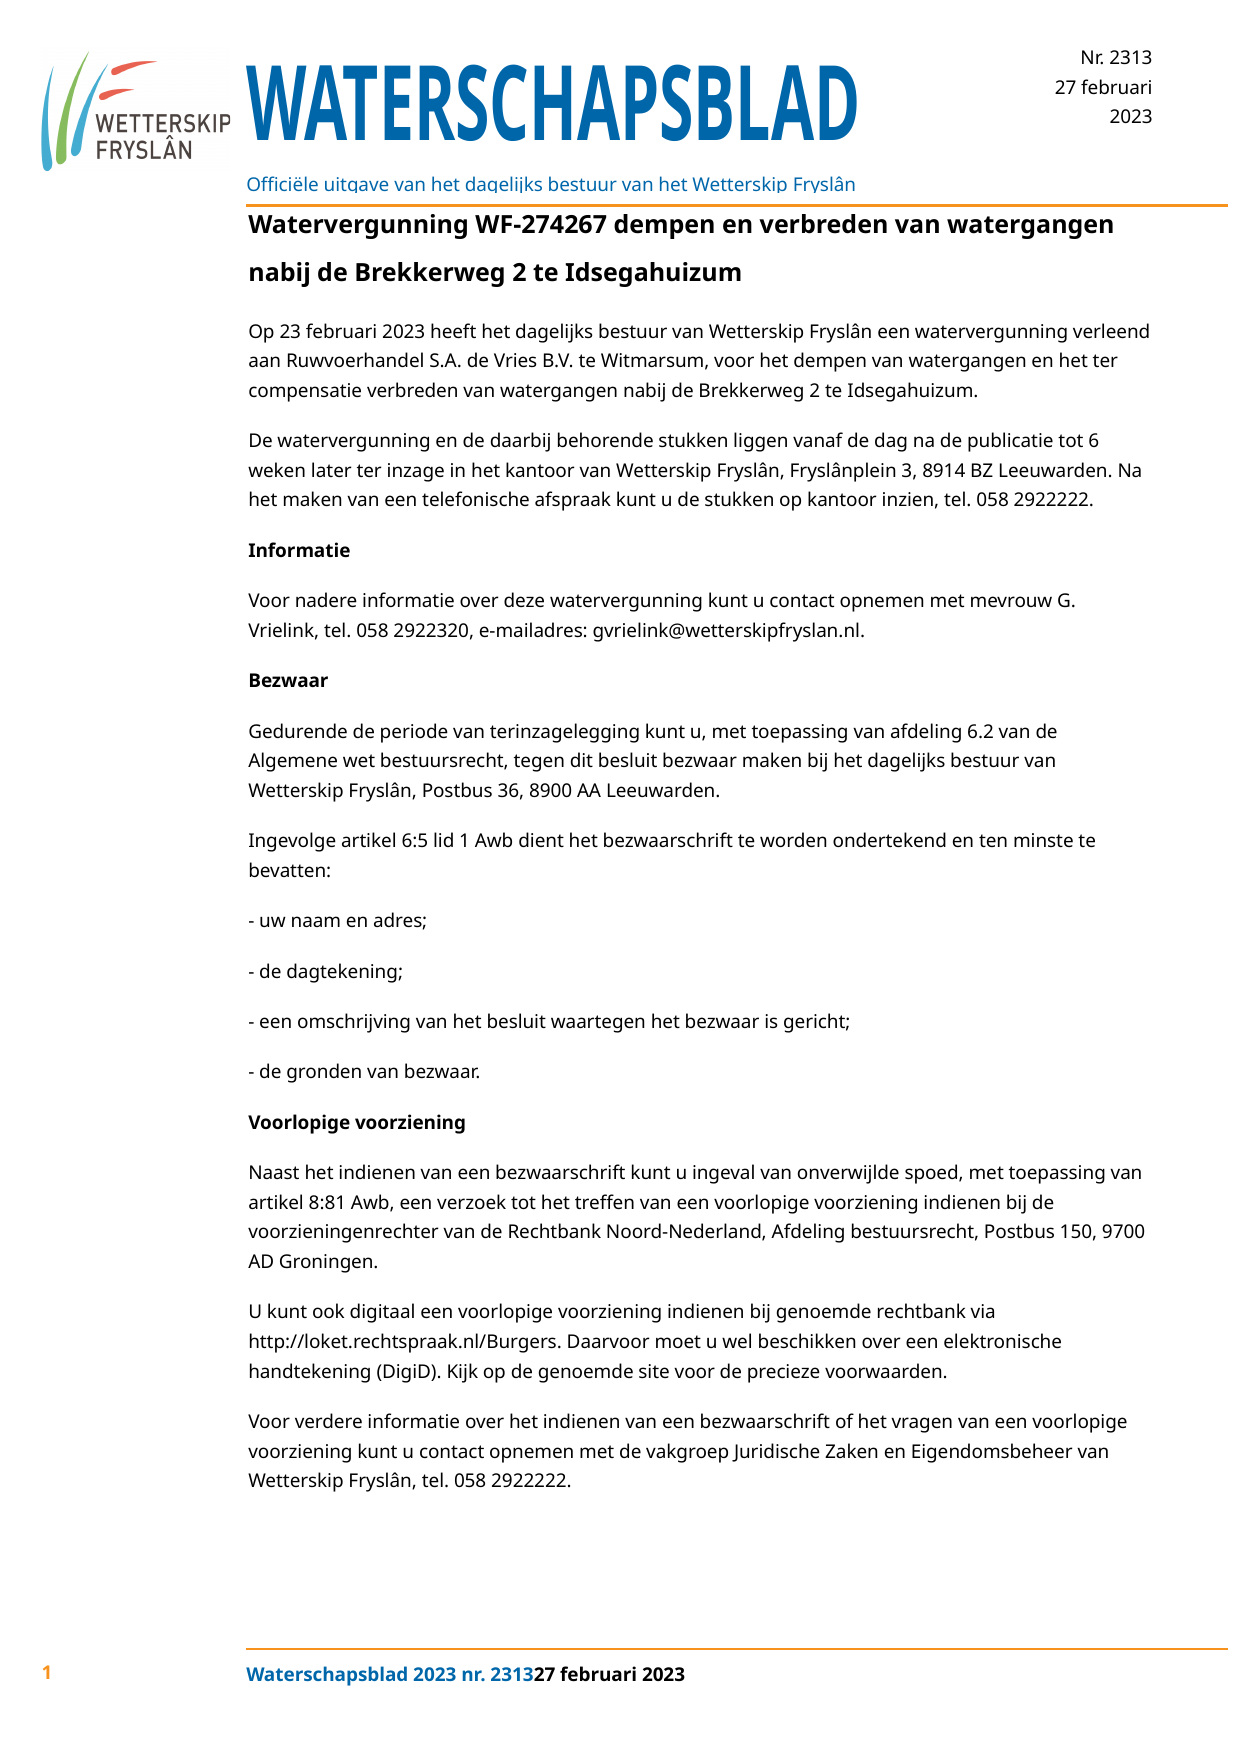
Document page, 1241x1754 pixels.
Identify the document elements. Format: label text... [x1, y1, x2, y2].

text U kunt ook digitaal een voorlopige voorziening indienen bij genoemde rechtbank via http://loket.rechtspraak.nl/Burgers. Daarvoor moet u wel beschikken over een elektronische handtekening (DigiD). Kijk op de genoemde site voor de precieze voorwaarden. [248, 1299, 1152, 1384]
text Bezwaar [248, 667, 1152, 693]
text Ingevolge artikel 6:5 lid 1 Awb dient het bezwaarschrift te worden ondertekend en ten minste te bevatten: [248, 827, 1152, 883]
text - uw naam en adres; [248, 907, 1152, 933]
text - de gronden van bezwaar. [248, 1059, 1152, 1084]
text Informatie [248, 537, 1152, 563]
text - de dagtekening; [248, 958, 1152, 984]
text Op 23 februari 2023 heeft het dagelijks bestuur van Wetterskip Fryslân een watervergunning verleend aan Ruwvoerhandel S.A. de Vries B.V. te Witmarsum, voor het dempen van watergangen en het ter compensatie verbreden van watergangen nabij de Brekkerweg 2 te Idsegahuizum. [248, 318, 1152, 403]
text Voor nadere informatie over deze watervergunning kunt u contact opnemen met mevrouw G. Vrielink, tel. 058 2922320, e-mailadres: gvrielink@wetterskipfryslan.nl. [248, 587, 1152, 643]
text Gedurende de periode van terinzagelegging kunt u, met toepassing van afdeling 6.2 van de Algemene wet bestuursrecht, tegen dit besluit bezwaar maken bij het dagelijks bestuur van Wetterskip Fryslân, Postbus 36, 8900 AA Leeuwarden. [248, 718, 1152, 803]
text Naast het indienen van een bezwaarschrift kunt u ingeval van onverwijlde spoed, met toepassing van artikel 8:81 Awb, een verzoek tot het treffen van een voorlopige voorziening indienen bij de voorzieningenrechter van de Rechtbank Noord-Nederland, Afdeling bestuursrecht, Postbus 150, 9700 AD Groningen. [248, 1159, 1152, 1274]
text Voor verdere informatie over het indienen van een bezwaarschrift of het vragen van een voorlopige voorziening kunt u contact opnemen met de vakgroep Juridische Zaken en Eigendomsbeheer van Wetterskip Fryslân, tel. 058 2922222. [248, 1408, 1152, 1493]
picture [41, 47, 231, 172]
text Voorlopige voorziening [248, 1109, 1152, 1135]
text - een omschrijving van het besluit waartegen het bezwaar is gericht; [248, 1008, 1152, 1034]
text De watervergunning en de daarbij behorende stukken liggen vanaf de dag na de publicatie tot 6 weken later ter inzage in het kantoor van Wetterskip Fryslân, Fryslânplein 3, 8914 BZ Leeuwarden. Na het maken van een telefonische afspraak kunt u de stukken op kantoor inzien, tel. 058 2922222. [248, 427, 1152, 512]
text Watervergunning WF-274267 dempen en verbreden van watergangen nabij de Brekkerweg 2 te Idsegahuizum [248, 207, 1152, 288]
